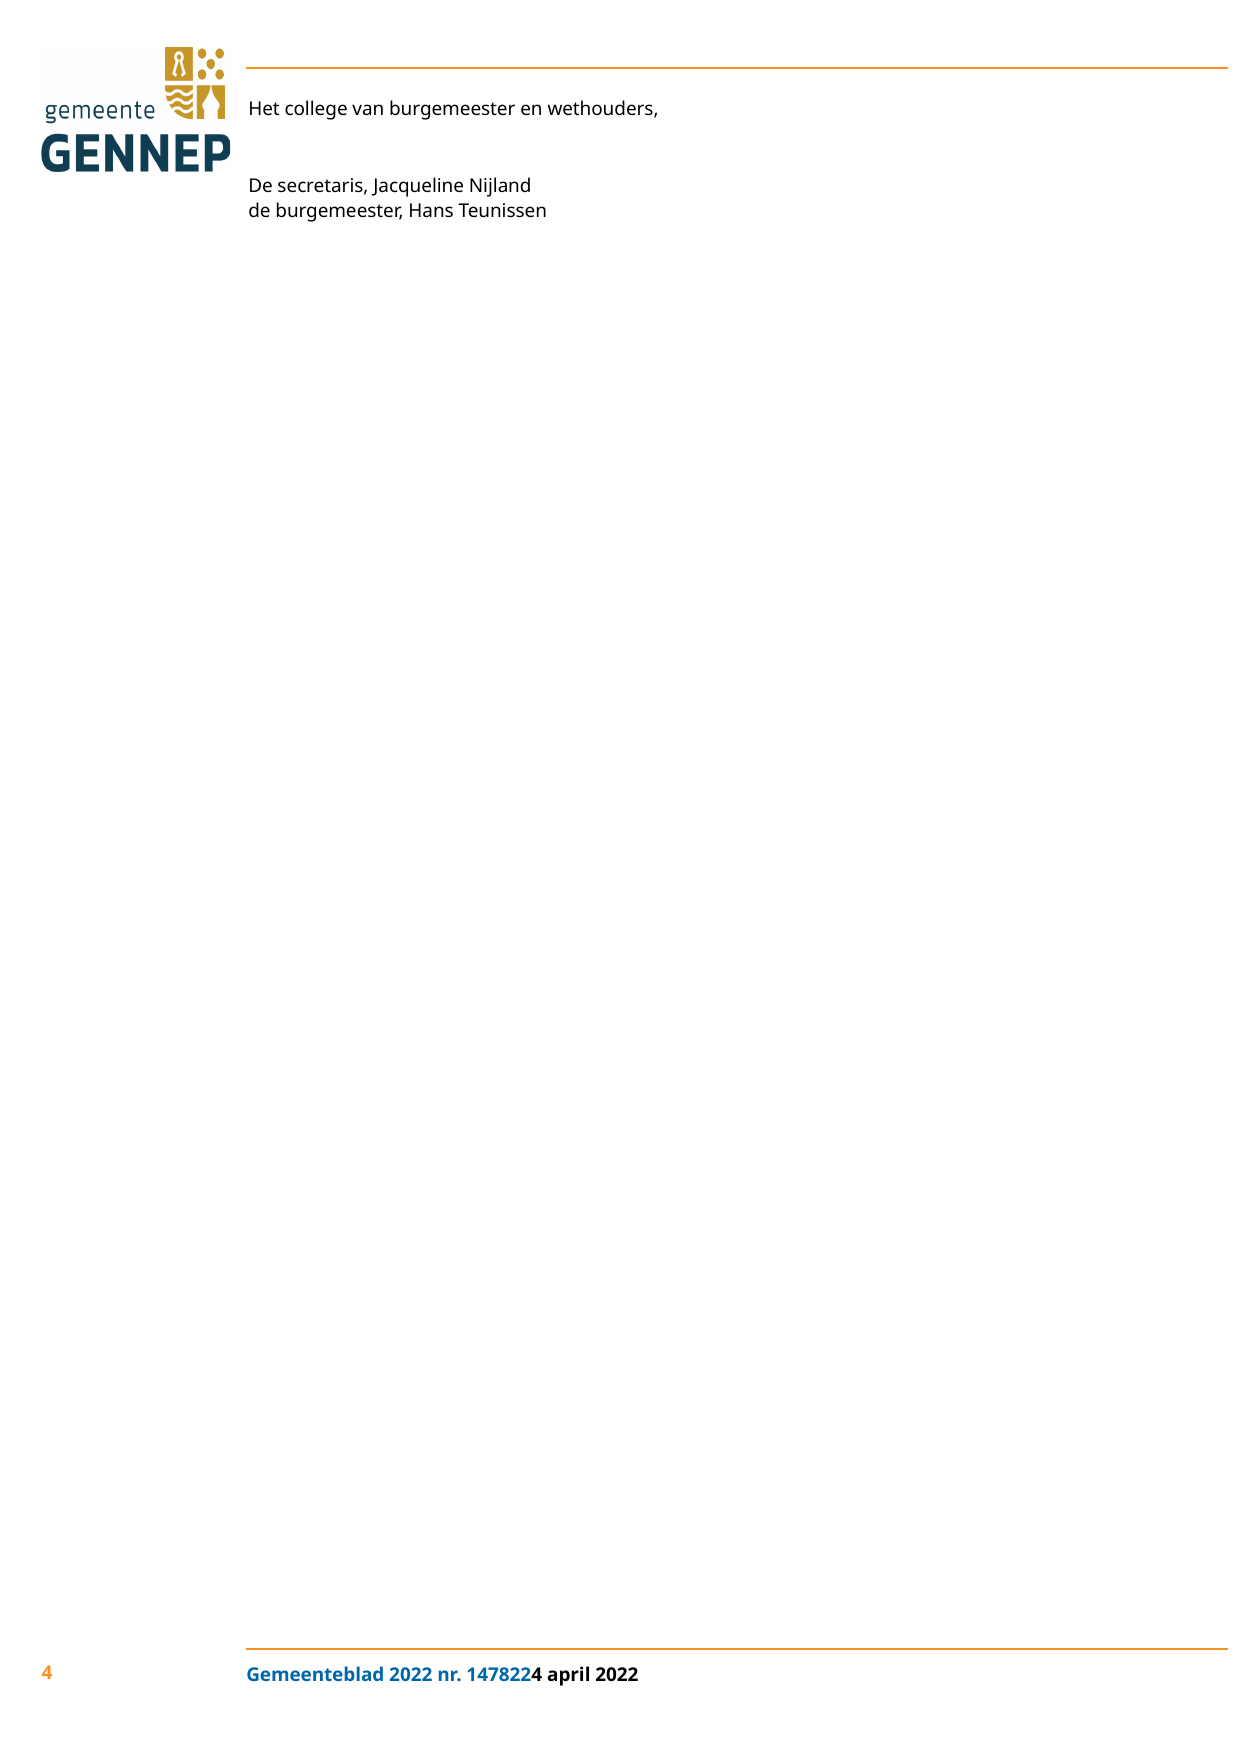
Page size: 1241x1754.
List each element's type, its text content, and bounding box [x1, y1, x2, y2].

picture [41, 47, 231, 172]
text Het college van burgemeester en wethouders, [248, 95, 1152, 121]
text De secretaris, Jacqueline Nijland [248, 172, 1152, 198]
text de burgemeester, Hans Teunissen [248, 198, 1152, 223]
